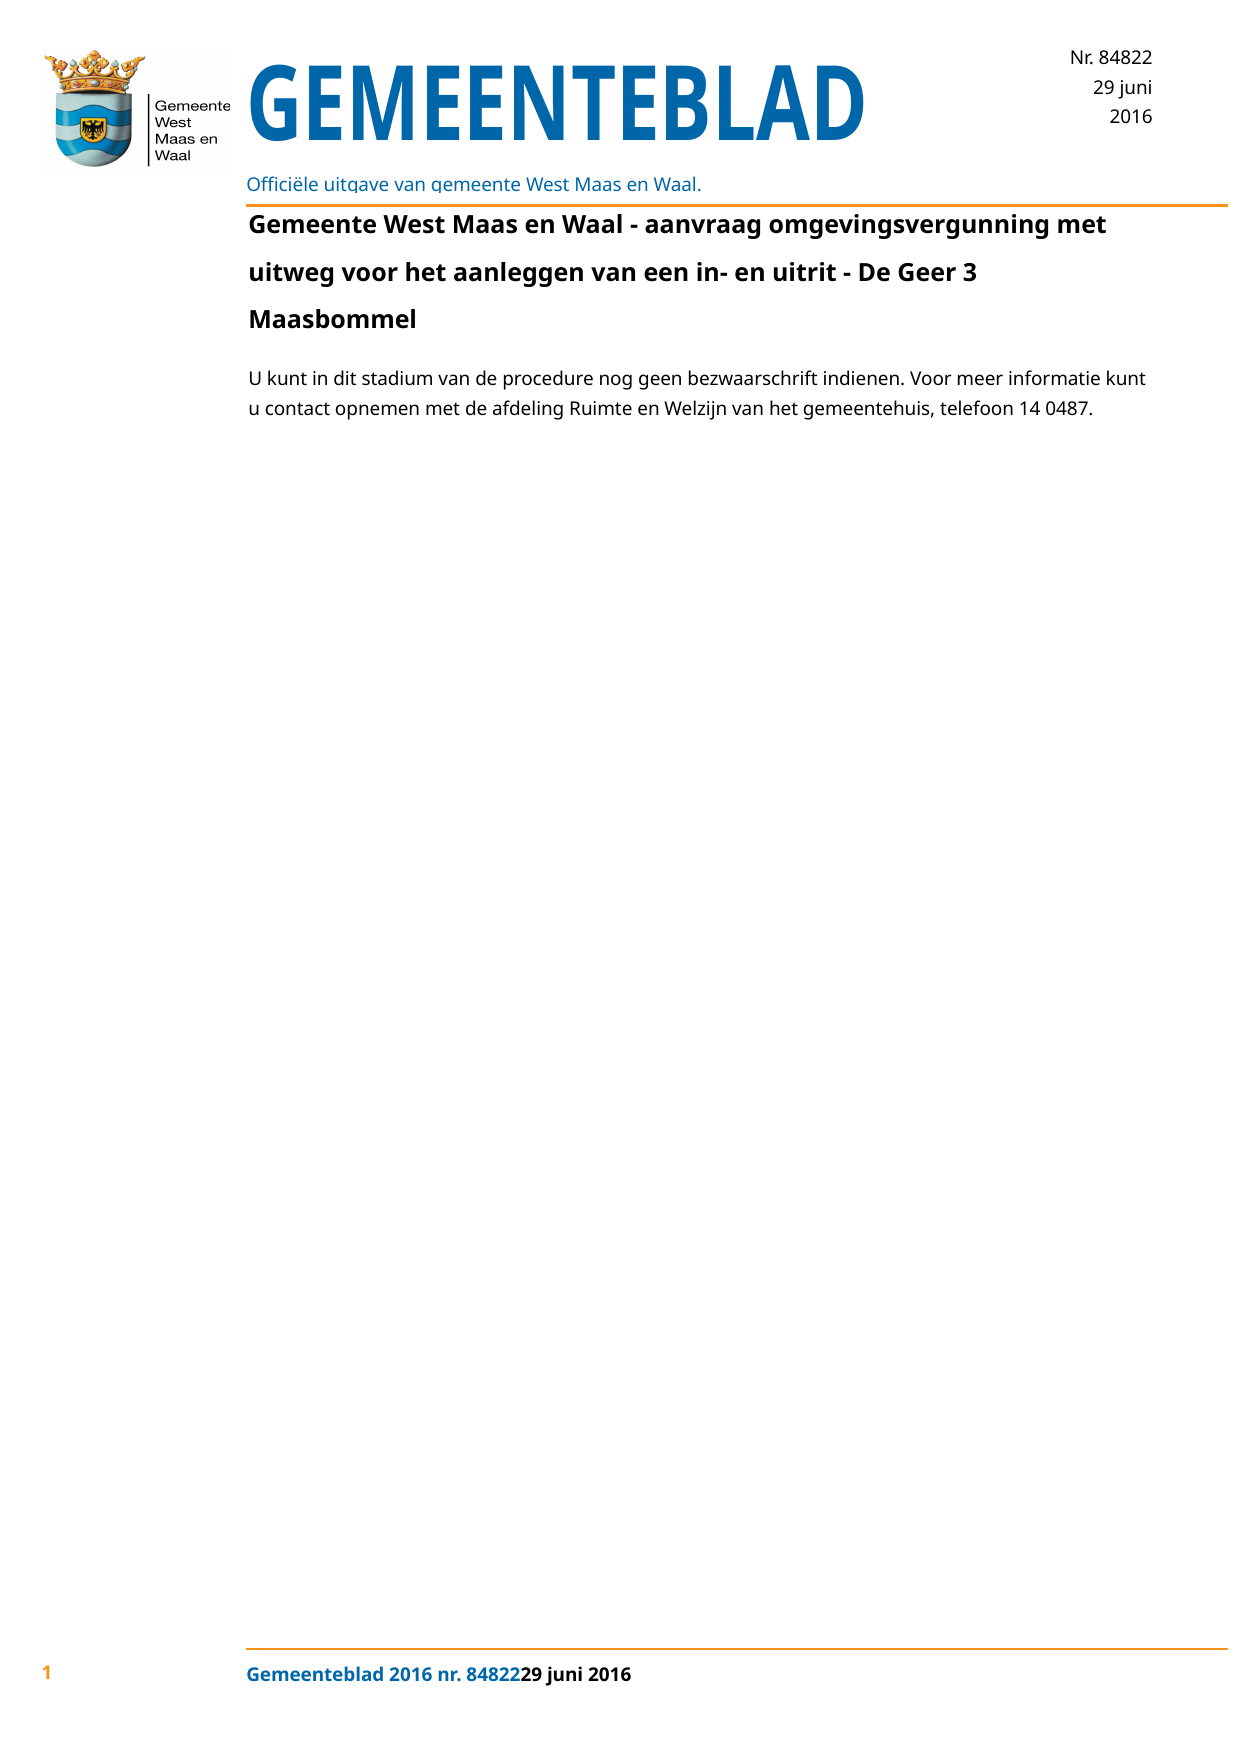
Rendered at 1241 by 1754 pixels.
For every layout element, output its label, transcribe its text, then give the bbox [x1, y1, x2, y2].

text U kunt in dit stadium van de procedure nog geen bezwaarschrift indienen. Voor meer informatie kunt u contact opnemen met de afdeling Ruimte en Welzijn van het gemeentehuis, telefoon 14 0487. [248, 366, 1152, 421]
text Gemeente West Maas en Waal - aanvraag omgevingsvergunning met uitweg voor het aanleggen van een in- en uitrit - De Geer 3 Maasbommel [248, 207, 1152, 336]
picture [41, 47, 231, 172]
